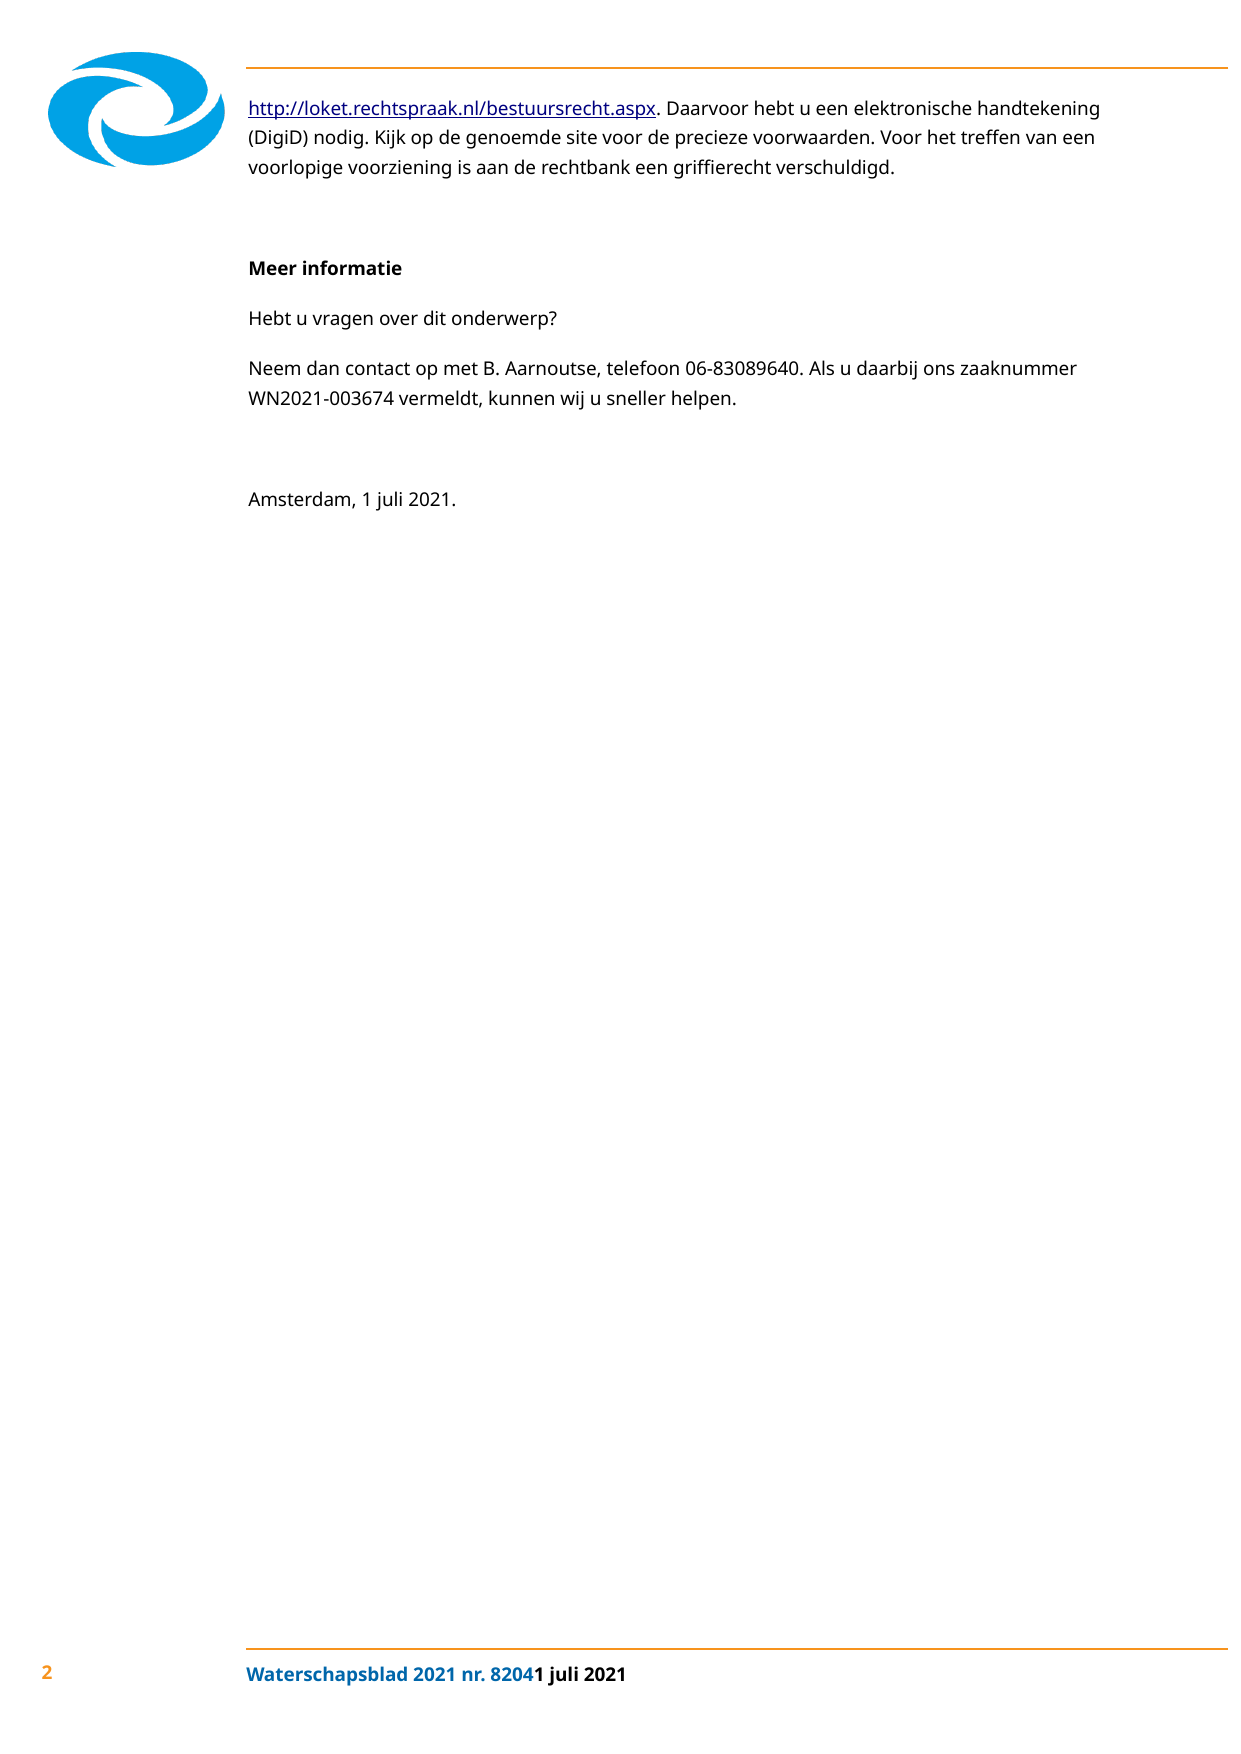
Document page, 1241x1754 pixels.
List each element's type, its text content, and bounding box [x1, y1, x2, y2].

text Hebt u vragen over dit onderwerp? [248, 305, 1152, 331]
picture [41, 47, 231, 172]
text Meer informatie [248, 255, 1152, 281]
text http://loket.rechtspraak.nl/bestuursrecht.aspx. Daarvoor hebt u een elektronische handtekening (DigiD) nodig. Kijk op de genoemde site voor de precieze voorwaarden. Voor het treffen van een voorlopige voorziening is aan de rechtbank een griffierecht verschuldigd. [248, 95, 1152, 180]
text Neem dan contact op met B. Aarnoutse, telefoon 06-83089640. Als u daarbij ons zaaknummer WN2021-003674 vermeldt, kunnen wij u sneller helpen. [248, 356, 1152, 411]
text Amsterdam, 1 juli 2021. [248, 486, 1152, 512]
